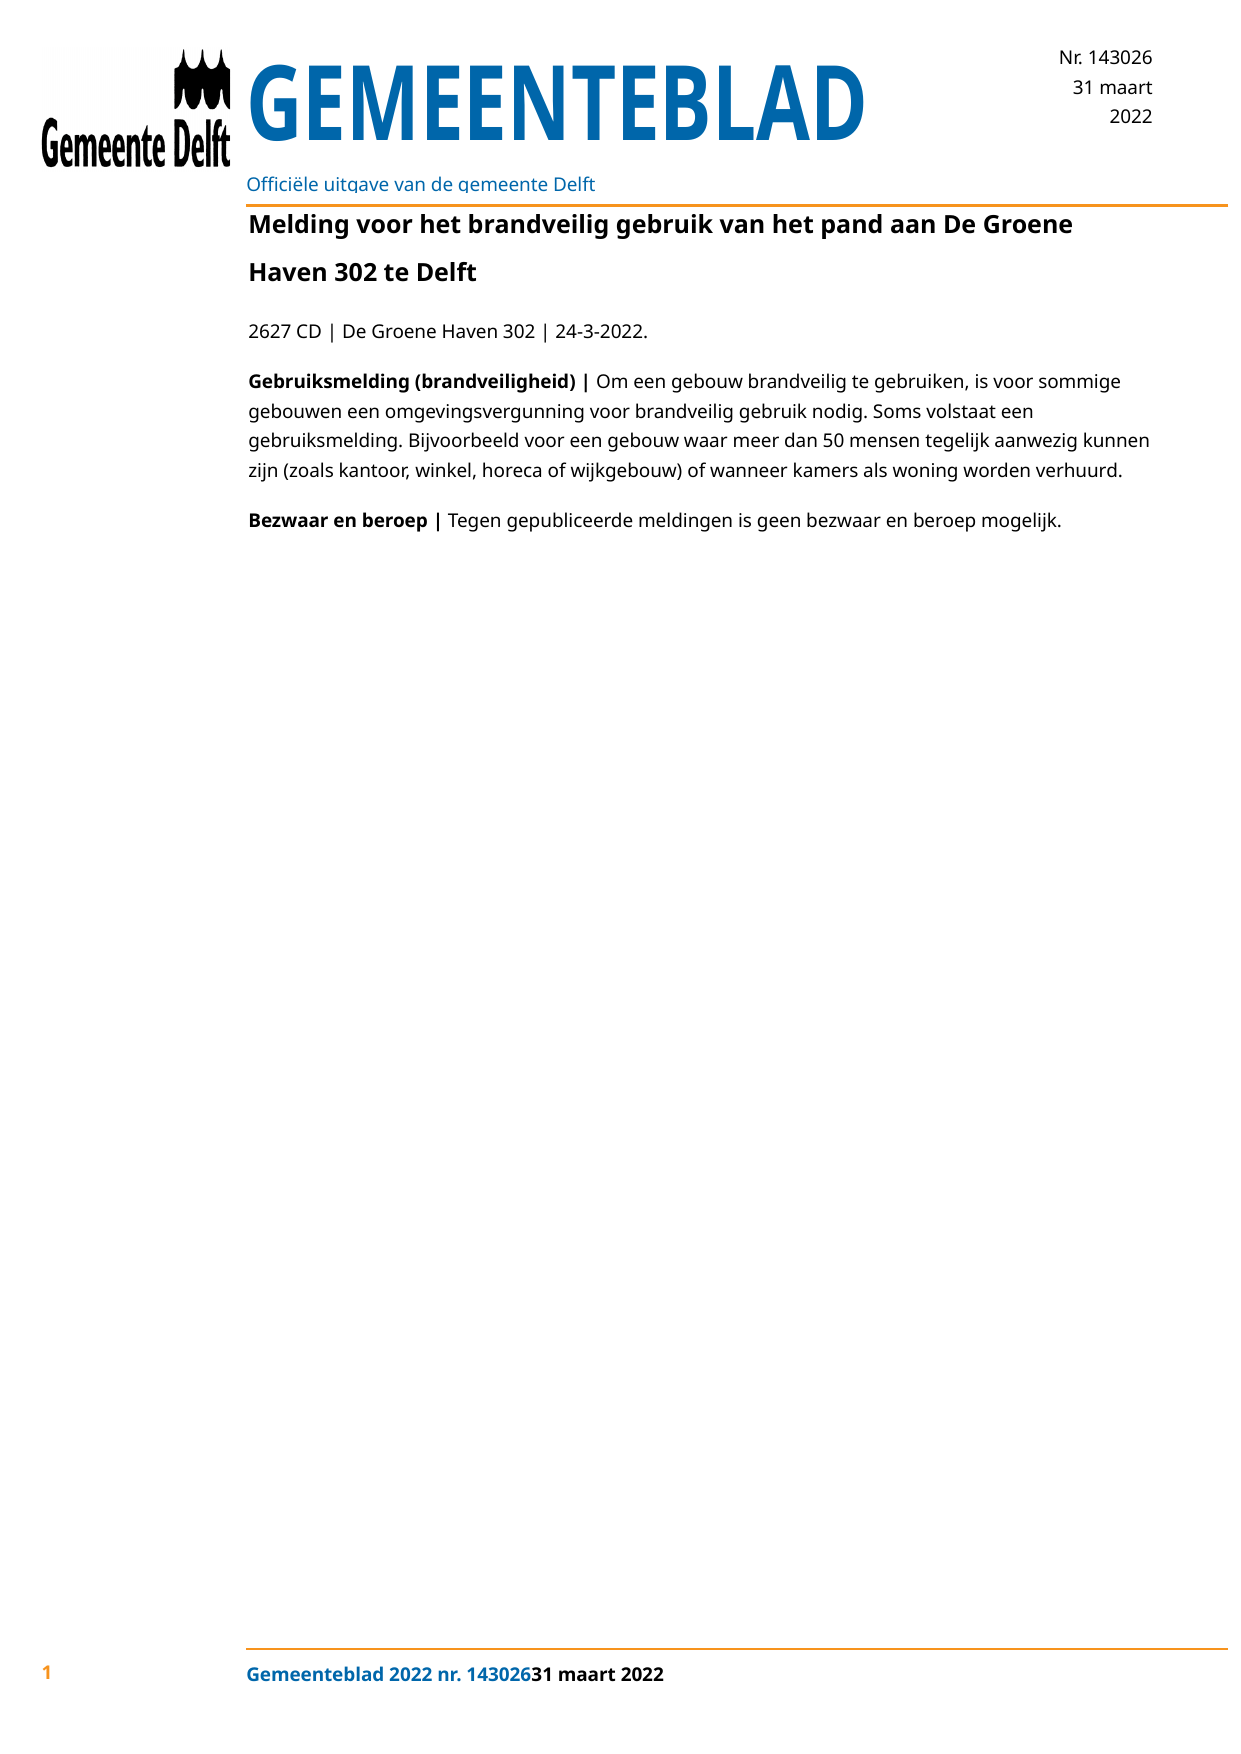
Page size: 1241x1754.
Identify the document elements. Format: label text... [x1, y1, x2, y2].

text 2627 CD | De Groene Haven 302 | 24-3-2022. [248, 318, 1152, 344]
text Gebruiksmelding (brandveiligheid) | Om een gebouw brandveilig te gebruiken, is voor sommige gebouwen een omgevingsvergunning voor brandveilig gebruik nodig. Soms volstaat een gebruiksmelding. Bijvoorbeeld voor een gebouw waar meer dan 50 mensen tegelijk aanwezig kunnen zijn (zoals kantoor, winkel, horeca of wijkgebouw) of wanneer kamers als woning worden verhuurd. [248, 368, 1152, 483]
text Bezwaar en beroep | Tegen gepubliceerde meldingen is geen bezwaar en beroep mogelijk. [248, 507, 1152, 533]
text Melding voor het brandveilig gebruik van het pand aan De Groene Haven 302 te Delft [248, 207, 1152, 288]
picture [41, 47, 231, 172]
